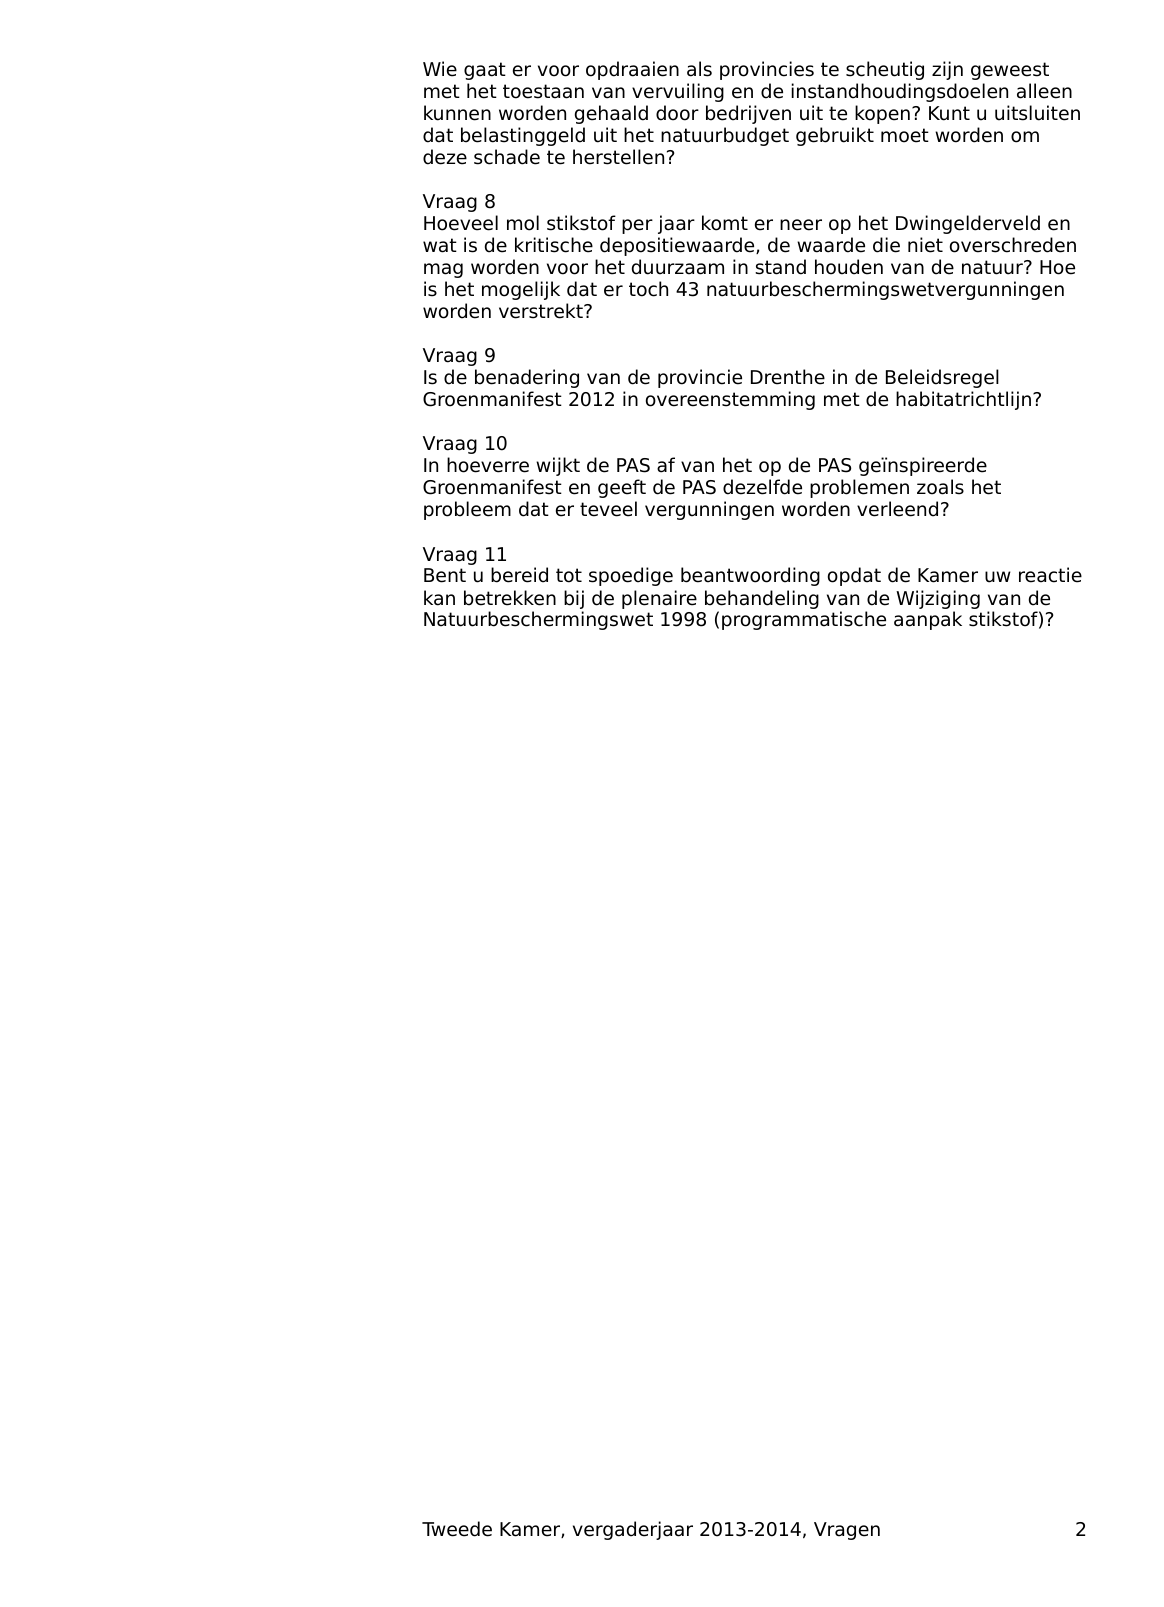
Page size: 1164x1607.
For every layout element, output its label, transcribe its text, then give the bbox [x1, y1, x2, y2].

text Vraag 9 [422, 345, 1087, 367]
text Wie gaat er voor opdraaien als provincies te scheutig zijn geweest met het toestaan van vervuiling en de instandhoudingsdoelen alleen kunnen worden gehaald door bedrijven uit te kopen? Kunt u uitsluiten dat belastinggeld uit het natuurbudget gebruikt moet worden om deze schade te herstellen? [422, 59, 1087, 169]
text Is de benadering van de provincie Drenthe in de Beleidsregel Groenmanifest 2012 in overeenstemming met de habitatrichtlijn? [422, 367, 1087, 411]
text Bent u bereid tot spoedige beantwoording opdat de Kamer uw reactie kan betrekken bij de plenaire behandeling van de Wijziging van de Natuurbeschermingswet 1998 (programmatische aanpak stikstof)? [422, 565, 1087, 631]
text Vraag 8 [422, 191, 1087, 213]
text Vraag 10 [422, 433, 1087, 455]
text Vraag 11 [422, 543, 1087, 565]
text In hoeverre wijkt de PAS af van het op de PAS geïnspireerde Groenmanifest en geeft de PAS dezelfde problemen zoals het probleem dat er teveel vergunningen worden verleend? [422, 455, 1087, 521]
text Hoeveel mol stikstof per jaar komt er neer op het Dwingelderveld en wat is de kritische depositiewaarde, de waarde die niet overschreden mag worden voor het duurzaam in stand houden van de natuur? Hoe is het mogelijk dat er toch 43 natuurbeschermingswetvergunningen worden verstrekt? [422, 213, 1087, 323]
